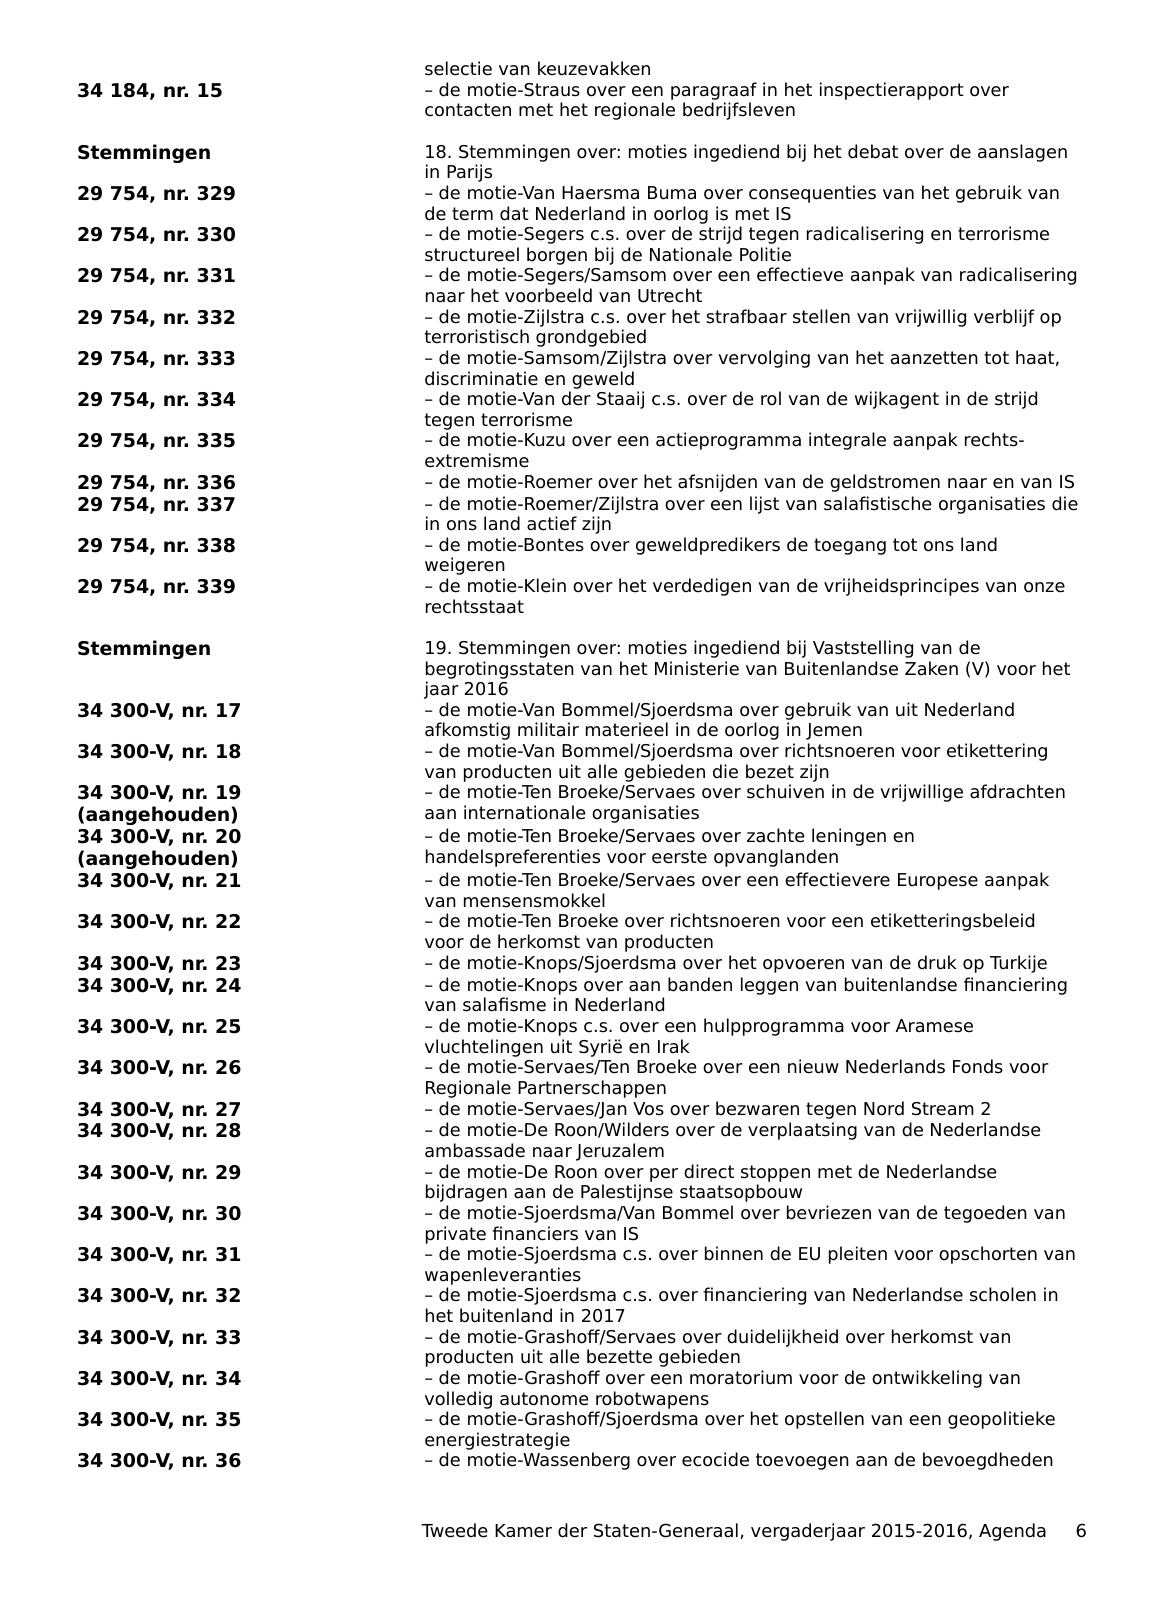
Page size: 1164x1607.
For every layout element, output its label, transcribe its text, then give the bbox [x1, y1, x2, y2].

table_cell 34 300-V, nr. 21 [77, 870, 401, 911]
table_cell [418, 617, 1087, 638]
table_cell – de motie-Van der Staaij c.s. over de rol van de wijkagent in de strijd tegen terrorisme [418, 389, 1087, 430]
table_cell [77, 59, 401, 80]
table_cell [401, 535, 418, 576]
table_cell Stemmingen [77, 142, 401, 183]
table_cell 34 300-V, nr. 28 [77, 1120, 401, 1162]
table_cell – de motie-Segers/Samsom over een effectieve aanpak van radicalisering naar het voorbeeld van Utrecht [418, 265, 1087, 307]
table_cell [401, 1409, 418, 1450]
table_cell – de motie-Ten Broeke over richtsnoeren voor een etiketteringsbeleid voor de herkomst van producten [418, 911, 1087, 953]
table_cell [401, 911, 418, 953]
table_cell 34 300-V, nr. 29 [77, 1162, 401, 1203]
table_cell selectie van keuzevakken [418, 59, 1087, 80]
table_cell [401, 183, 418, 224]
table_cell [77, 617, 401, 638]
table_cell [401, 472, 418, 493]
table_cell – de motie-Bontes over geweldpredikers de toegang tot ons land weigeren [418, 535, 1087, 576]
table_cell – de motie-Roemer/Zijlstra over een lijst van salafistische organisaties die in ons land actief zijn [418, 494, 1087, 535]
table_cell – de motie-Ten Broeke/Servaes over een effectievere Europese aanpak van mensensmokkel [418, 870, 1087, 911]
table_cell [401, 1016, 418, 1057]
table_cell [401, 617, 418, 638]
table_cell [401, 1120, 418, 1162]
table_cell 29 754, nr. 338 [77, 535, 401, 576]
table_cell – de motie-Zijlstra c.s. over het strafbaar stellen van vrijwillig verblijf op terroristisch grondgebied [418, 307, 1087, 348]
table_cell [401, 1327, 418, 1368]
table_cell – de motie-Knops c.s. over een hulpprogramma voor Aramese vluchtelingen uit Syrië en Irak [418, 1016, 1087, 1057]
table_cell [401, 826, 418, 870]
table_cell [401, 1099, 418, 1120]
table_cell [401, 1450, 418, 1472]
table_cell 29 754, nr. 333 [77, 348, 401, 389]
table_cell [401, 1368, 418, 1409]
table_cell 34 300-V, nr. 18 [77, 741, 401, 782]
table_cell 29 754, nr. 331 [77, 265, 401, 307]
table_cell [401, 870, 418, 911]
table_cell [401, 389, 418, 430]
table_cell – de motie-Sjoerdsma c.s. over financiering van Nederlandse scholen in het buitenland in 2017 [418, 1285, 1087, 1327]
table_cell [401, 1285, 418, 1327]
table_cell 29 754, nr. 339 [77, 576, 401, 617]
table_cell 29 754, nr. 329 [77, 183, 401, 224]
table_cell [401, 142, 418, 183]
table_cell 34 300-V, nr. 35 [77, 1409, 401, 1450]
table_cell – de motie-Grashoff/Sjoerdsma over het opstellen van een geopolitieke energiestrategie [418, 1409, 1087, 1450]
table_cell – de motie-Van Bommel/Sjoerdsma over gebruik van uit Nederland afkomstig militair materieel in de oorlog in Jemen [418, 700, 1087, 741]
table_cell [401, 59, 418, 80]
table_cell 34 300-V, nr. 23 [77, 953, 401, 975]
table_cell 34 300-V, nr. 32 [77, 1285, 401, 1327]
table_cell 18. Stemmingen over: moties ingediend bij het debat over de aanslagen in Parijs [418, 142, 1087, 183]
table_cell – de motie-Ten Broeke/Servaes over zachte leningen en handelspreferenties voor eerste opvanglanden [418, 826, 1087, 870]
table_cell [401, 1203, 418, 1244]
table_cell – de motie-Klein over het verdedigen van de vrijheidsprincipes van onze rechtsstaat [418, 576, 1087, 617]
table_cell [401, 1162, 418, 1203]
table_cell 34 300-V, nr. 19 (aangehouden) [77, 782, 401, 826]
table_cell – de motie-Roemer over het afsnijden van de geldstromen naar en van IS [418, 472, 1087, 493]
table_cell 34 300-V, nr. 17 [77, 700, 401, 741]
table_cell – de motie-Servaes/Jan Vos over bezwaren tegen Nord Stream 2 [418, 1099, 1087, 1120]
table_cell [418, 121, 1087, 142]
table_cell [401, 1244, 418, 1285]
table_cell [401, 430, 418, 472]
table_cell – de motie-Straus over een paragraaf in het inspectierapport over contacten met het regionale bedrijfsleven [418, 80, 1087, 121]
table_cell – de motie-Knops/Sjoerdsma over het opvoeren van de druk op Turkije [418, 953, 1087, 975]
table_cell 19. Stemmingen over: moties ingediend bij Vaststelling van de begrotingsstaten van het Ministerie van Buitenlandse Zaken (V) voor het jaar 2016 [418, 638, 1087, 700]
table_cell [401, 700, 418, 741]
table_cell 29 754, nr. 330 [77, 224, 401, 265]
table_cell [401, 1057, 418, 1098]
table_cell – de motie-Grashoff/Servaes over duidelijkheid over herkomst van producten uit alle bezette gebieden [418, 1327, 1087, 1368]
table_cell 34 300-V, nr. 30 [77, 1203, 401, 1244]
table_cell [401, 638, 418, 700]
table_cell – de motie-Knops over aan banden leggen van buitenlandse financiering van salafisme in Nederland [418, 975, 1087, 1016]
table_cell 34 300-V, nr. 31 [77, 1244, 401, 1285]
table_cell [401, 975, 418, 1016]
table_cell – de motie-Servaes/Ten Broeke over een nieuw Nederlands Fonds voor Regionale Partnerschappen [418, 1057, 1087, 1098]
table_cell [77, 121, 401, 142]
table_cell [401, 741, 418, 782]
table_cell 34 300-V, nr. 25 [77, 1016, 401, 1057]
table_cell 29 754, nr. 336 [77, 472, 401, 493]
table_cell Stemmingen [77, 638, 401, 700]
table_cell 34 300-V, nr. 36 [77, 1450, 401, 1472]
table_cell [401, 307, 418, 348]
table_cell – de motie-Grashoff over een moratorium voor de ontwikkeling van volledig autonome robotwapens [418, 1368, 1087, 1409]
table_cell 34 300-V, nr. 20 (aangehouden) [77, 826, 401, 870]
table_cell [401, 953, 418, 975]
table_cell 29 754, nr. 337 [77, 494, 401, 535]
table_cell – de motie-Van Bommel/Sjoerdsma over richtsnoeren voor etikettering van producten uit alle gebieden die bezet zijn [418, 741, 1087, 782]
table_cell – de motie-De Roon/Wilders over de verplaatsing van de Nederlandse ambassade naar Jeruzalem [418, 1120, 1087, 1162]
table_cell – de motie-De Roon over per direct stoppen met de Nederlandse bijdragen aan de Palestijnse staatsopbouw [418, 1162, 1087, 1203]
table_cell – de motie-Samsom/Zijlstra over vervolging van het aanzetten tot haat, discriminatie en geweld [418, 348, 1087, 389]
table_cell [401, 265, 418, 307]
table_cell – de motie-Kuzu over een actieprogramma integrale aanpak rechts-extremisme [418, 430, 1087, 472]
table_cell [401, 121, 418, 142]
table_cell 29 754, nr. 334 [77, 389, 401, 430]
table_cell 29 754, nr. 332 [77, 307, 401, 348]
table_cell 34 300-V, nr. 27 [77, 1099, 401, 1120]
table_cell – de motie-Van Haersma Buma over consequenties van het gebruik van de term dat Nederland in oorlog is met IS [418, 183, 1087, 224]
table_cell [401, 224, 418, 265]
table_cell – de motie-Segers c.s. over de strijd tegen radicalisering en terrorisme structureel borgen bij de Nationale Politie [418, 224, 1087, 265]
table_cell [401, 494, 418, 535]
table_cell 34 300-V, nr. 22 [77, 911, 401, 953]
table_cell 34 300-V, nr. 26 [77, 1057, 401, 1098]
table_cell [401, 348, 418, 389]
table_cell – de motie-Ten Broeke/Servaes over schuiven in de vrijwillige afdrachten aan internationale organisaties [418, 782, 1087, 826]
table_cell [401, 782, 418, 826]
table_cell 34 300-V, nr. 34 [77, 1368, 401, 1409]
table_cell – de motie-Sjoerdsma c.s. over binnen de EU pleiten voor opschorten van wapenleveranties [418, 1244, 1087, 1285]
table_cell 34 184, nr. 15 [77, 80, 401, 121]
table_cell [401, 576, 418, 617]
table_cell [401, 80, 418, 121]
table_cell – de motie-Wassenberg over ecocide toevoegen aan de bevoegdheden [418, 1450, 1087, 1472]
table_cell 34 300-V, nr. 24 [77, 975, 401, 1016]
table_cell – de motie-Sjoerdsma/Van Bommel over bevriezen van de tegoeden van private financiers van IS [418, 1203, 1087, 1244]
table_cell 34 300-V, nr. 33 [77, 1327, 401, 1368]
table_cell 29 754, nr. 335 [77, 430, 401, 472]
